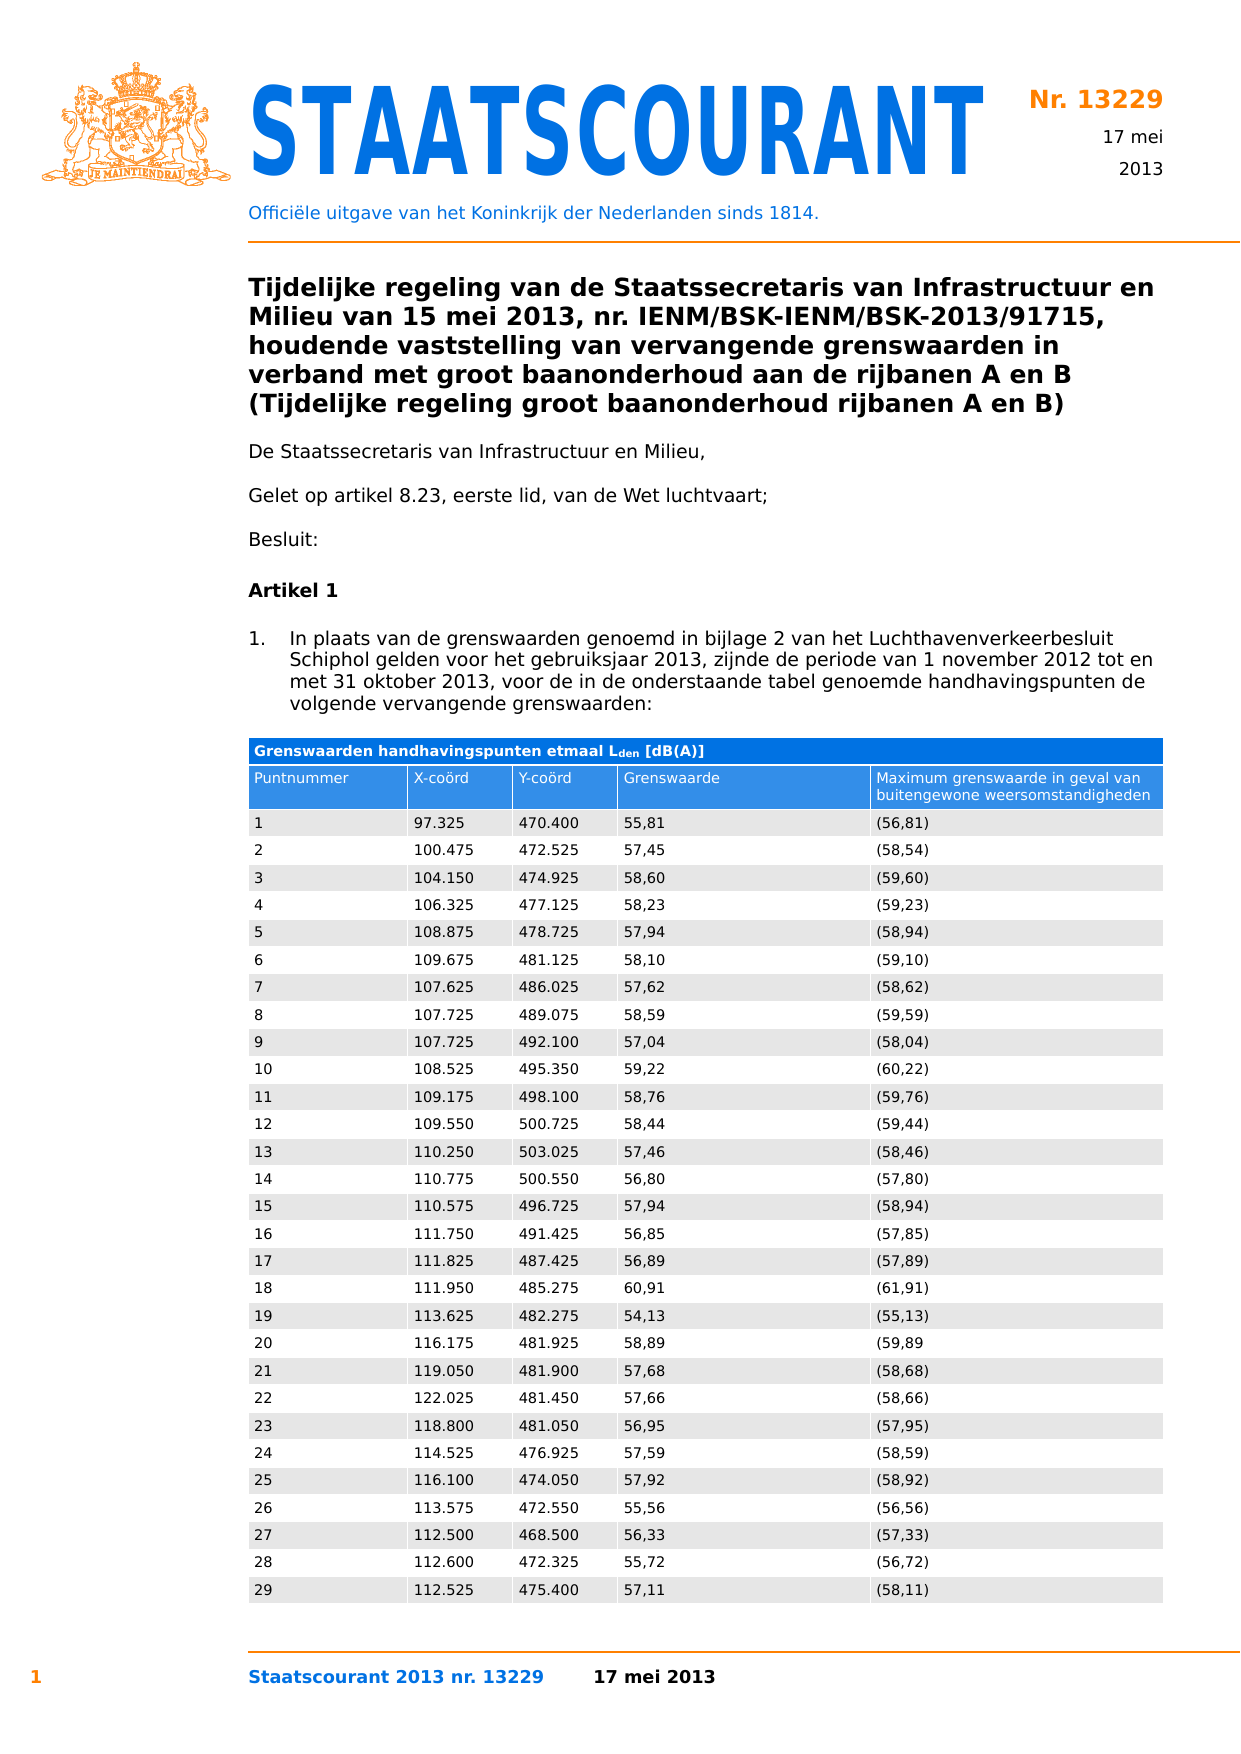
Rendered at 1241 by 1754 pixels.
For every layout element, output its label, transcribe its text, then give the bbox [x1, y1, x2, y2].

table_cell 2013 [998, 153, 1240, 203]
table_cell 9 [249, 1029, 407, 1056]
table_cell (58,94) [871, 1194, 1163, 1220]
table_cell 58,59 [618, 1002, 870, 1028]
table_cell 57,46 [618, 1139, 870, 1165]
table_cell 56,85 [618, 1221, 870, 1247]
table_cell 55,81 [618, 810, 870, 836]
table_cell 108.875 [408, 920, 512, 946]
table_cell 26 [249, 1495, 407, 1521]
table_cell 474.050 [513, 1468, 617, 1494]
table_cell 114.525 [408, 1440, 512, 1466]
table_cell 19 [249, 1303, 407, 1329]
table_cell (57,89) [871, 1248, 1163, 1275]
table_cell (57,33) [871, 1522, 1163, 1549]
table_cell (59,23) [871, 892, 1163, 918]
table_cell 56,80 [618, 1166, 870, 1192]
table_cell (60,22) [871, 1057, 1163, 1083]
table_cell 58,10 [618, 947, 870, 973]
table_cell 104.150 [408, 865, 512, 891]
table_cell 111.750 [408, 1221, 512, 1247]
table_cell 472.550 [513, 1495, 617, 1521]
table_cell 25 [249, 1468, 407, 1494]
table_cell (58,04) [871, 1029, 1163, 1056]
table_cell 55,72 [618, 1550, 870, 1576]
table_cell 7 [249, 974, 407, 1001]
table_cell 57,66 [618, 1385, 870, 1412]
table_cell (58,94) [871, 920, 1163, 946]
table_cell 11 [249, 1084, 407, 1110]
table_cell 472.525 [513, 838, 617, 864]
table_cell 495.350 [513, 1057, 617, 1083]
table_cell (59,10) [871, 947, 1163, 973]
table_cell 56,89 [618, 1248, 870, 1275]
table_cell 482.275 [513, 1303, 617, 1329]
text De Staatssecretaris van Infrastructuur en Milieu, [248, 441, 1163, 463]
table_cell 485.275 [513, 1276, 617, 1302]
table_cell 111.825 [408, 1248, 512, 1275]
table_cell 60,91 [618, 1276, 870, 1302]
table_cell 58,44 [618, 1111, 870, 1138]
table_cell 489.075 [513, 1002, 617, 1028]
table_cell 58,76 [618, 1084, 870, 1110]
table_cell 110.575 [408, 1194, 512, 1220]
table_cell 112.500 [408, 1522, 512, 1549]
table_cell 109.175 [408, 1084, 512, 1110]
table_cell 2 [249, 838, 407, 864]
table_cell Grenswaarde [618, 766, 870, 809]
table_cell 58,23 [618, 892, 870, 918]
table_cell 478.725 [513, 920, 617, 946]
picture [41, 62, 231, 186]
table_cell (57,95) [871, 1413, 1163, 1439]
table_cell 17 [249, 1248, 407, 1275]
table_cell 10 [249, 1057, 407, 1083]
text 1. In plaats van de grenswaarden genoemd in bijlage 2 van het Luchthavenverkeerbesluit Schiphol gelden voor het gebruiksjaar 2013, zijnde de periode van 1 november 2012 tot en met 31 oktober 2013, voor de in de onderstaande tabel genoemde handhavingspunten de volgende vervangende grenswaarden: [248, 627, 1163, 715]
table_cell 56,33 [618, 1522, 870, 1549]
table_cell (55,13) [871, 1303, 1163, 1329]
table_cell 4 [249, 892, 407, 918]
table_cell 496.725 [513, 1194, 617, 1220]
table_cell (56,81) [871, 810, 1163, 836]
table_cell 29 [249, 1577, 407, 1603]
table_cell 475.400 [513, 1577, 617, 1603]
table_cell 503.025 [513, 1139, 617, 1165]
table_header Nr. 13229 [998, 62, 1240, 121]
table_cell (58,66) [871, 1385, 1163, 1412]
table_cell 58,60 [618, 865, 870, 891]
table_cell 481.125 [513, 947, 617, 973]
table_cell 118.800 [408, 1413, 512, 1439]
table_cell 108.525 [408, 1057, 512, 1083]
table_cell 481.925 [513, 1331, 617, 1357]
table_cell (58,54) [871, 838, 1163, 864]
table_cell 500.550 [513, 1166, 617, 1192]
table_cell 27 [249, 1522, 407, 1549]
table_cell 54,13 [618, 1303, 870, 1329]
table_header Grenswaarden handhavingspunten etmaal Lden [dB(A)] [249, 738, 1163, 764]
table_header STAATSCOURANT [248, 62, 998, 203]
table_cell 15 [249, 1194, 407, 1220]
table_cell 55,56 [618, 1495, 870, 1521]
table_cell 14 [249, 1166, 407, 1192]
table_cell 486.025 [513, 974, 617, 1001]
table_cell 1 [249, 810, 407, 836]
table_cell (56,72) [871, 1550, 1163, 1576]
table_cell 57,45 [618, 838, 870, 864]
table_cell 122.025 [408, 1385, 512, 1412]
table_cell 112.600 [408, 1550, 512, 1576]
table_cell 470.400 [513, 810, 617, 836]
table_cell 116.175 [408, 1331, 512, 1357]
table_header [25, 62, 248, 241]
table_cell 474.925 [513, 865, 617, 891]
table_cell 106.325 [408, 892, 512, 918]
table_cell (57,80) [871, 1166, 1163, 1192]
table_cell 57,94 [618, 1194, 870, 1220]
table_cell Officiële uitgave van het Koninkrijk der Nederlanden sinds 1814. [248, 203, 1240, 241]
table_cell 57,04 [618, 1029, 870, 1056]
table_cell 498.100 [513, 1084, 617, 1110]
table_cell 500.725 [513, 1111, 617, 1138]
table_cell (57,85) [871, 1221, 1163, 1247]
table_cell 487.425 [513, 1248, 617, 1275]
table_cell 97.325 [408, 810, 512, 836]
table_cell 109.550 [408, 1111, 512, 1138]
table_cell 22 [249, 1385, 407, 1412]
table_cell X-coörd [408, 766, 512, 809]
table_cell 107.625 [408, 974, 512, 1001]
text Besluit: [248, 528, 1163, 550]
table_cell 116.100 [408, 1468, 512, 1494]
table_cell 100.475 [408, 838, 512, 864]
table_cell 472.325 [513, 1550, 617, 1576]
table_cell 109.675 [408, 947, 512, 973]
table_cell 8 [249, 1002, 407, 1028]
table_cell 113.625 [408, 1303, 512, 1329]
table_cell 21 [249, 1358, 407, 1384]
subtitle Artikel 1 [248, 580, 1163, 602]
table_cell 468.500 [513, 1522, 617, 1549]
table_cell 57,11 [618, 1577, 870, 1603]
table_cell (59,44) [871, 1111, 1163, 1138]
table_cell 3 [249, 865, 407, 891]
table_cell 107.725 [408, 1002, 512, 1028]
table_cell (59,76) [871, 1084, 1163, 1110]
table_cell 119.050 [408, 1358, 512, 1384]
table_cell 481.900 [513, 1358, 617, 1384]
table_cell 481.450 [513, 1385, 617, 1412]
table_cell (58,46) [871, 1139, 1163, 1165]
table_cell (58,11) [871, 1577, 1163, 1603]
table_cell 57,94 [618, 920, 870, 946]
table_cell 5 [249, 920, 407, 946]
table_cell (56,56) [871, 1495, 1163, 1521]
table_cell (58,68) [871, 1358, 1163, 1384]
table_cell 20 [249, 1331, 407, 1357]
table_cell (59,60) [871, 865, 1163, 891]
table_cell (59,59) [871, 1002, 1163, 1028]
table_cell (58,92) [871, 1468, 1163, 1494]
table_cell 476.925 [513, 1440, 617, 1466]
table_cell 56,95 [618, 1413, 870, 1439]
table_cell 110.250 [408, 1139, 512, 1165]
subtitle Tijdelijke regeling van de Staatssecretaris van Infrastructuur en Milieu van 15 mei 2013, nr. IENM/BSK-IENM/BSK-2013/91715, houdende vaststelling van vervangende grenswaarden in verband met groot baanonderhoud aan de rijbanen A en B (Tijdelijke regeling groot baanonderhoud rijbanen A en B) [248, 273, 1163, 419]
table_cell 107.725 [408, 1029, 512, 1056]
table_cell 57,62 [618, 974, 870, 1001]
table_cell 12 [249, 1111, 407, 1138]
table_cell 17 mei [998, 121, 1240, 153]
table_cell 13 [249, 1139, 407, 1165]
text Gelet op artikel 8.23, eerste lid, van de Wet luchtvaart; [248, 484, 1163, 507]
table_cell 111.950 [408, 1276, 512, 1302]
table_cell (58,62) [871, 974, 1163, 1001]
table_cell 57,59 [618, 1440, 870, 1466]
table_cell 491.425 [513, 1221, 617, 1247]
table_cell 112.525 [408, 1577, 512, 1603]
table_cell 477.125 [513, 892, 617, 918]
table_cell 28 [249, 1550, 407, 1576]
table_cell 6 [249, 947, 407, 973]
table_cell 481.050 [513, 1413, 617, 1439]
table_cell 58,89 [618, 1331, 870, 1357]
table_cell Maximum grenswaarde in geval van buitengewone weersomstandigheden [871, 766, 1163, 809]
table_cell 24 [249, 1440, 407, 1466]
table_cell 57,92 [618, 1468, 870, 1494]
table_cell 18 [249, 1276, 407, 1302]
table_cell Y-coörd [513, 766, 617, 809]
table_cell 113.575 [408, 1495, 512, 1521]
table_cell 110.775 [408, 1166, 512, 1192]
table_cell 23 [249, 1413, 407, 1439]
table_cell 16 [249, 1221, 407, 1247]
table_cell Puntnummer [249, 766, 407, 809]
table_cell 57,68 [618, 1358, 870, 1384]
table_cell (61,91) [871, 1276, 1163, 1302]
table_cell (59,89 [871, 1331, 1163, 1357]
table_cell 492.100 [513, 1029, 617, 1056]
table_cell 59,22 [618, 1057, 870, 1083]
table_cell (58,59) [871, 1440, 1163, 1466]
